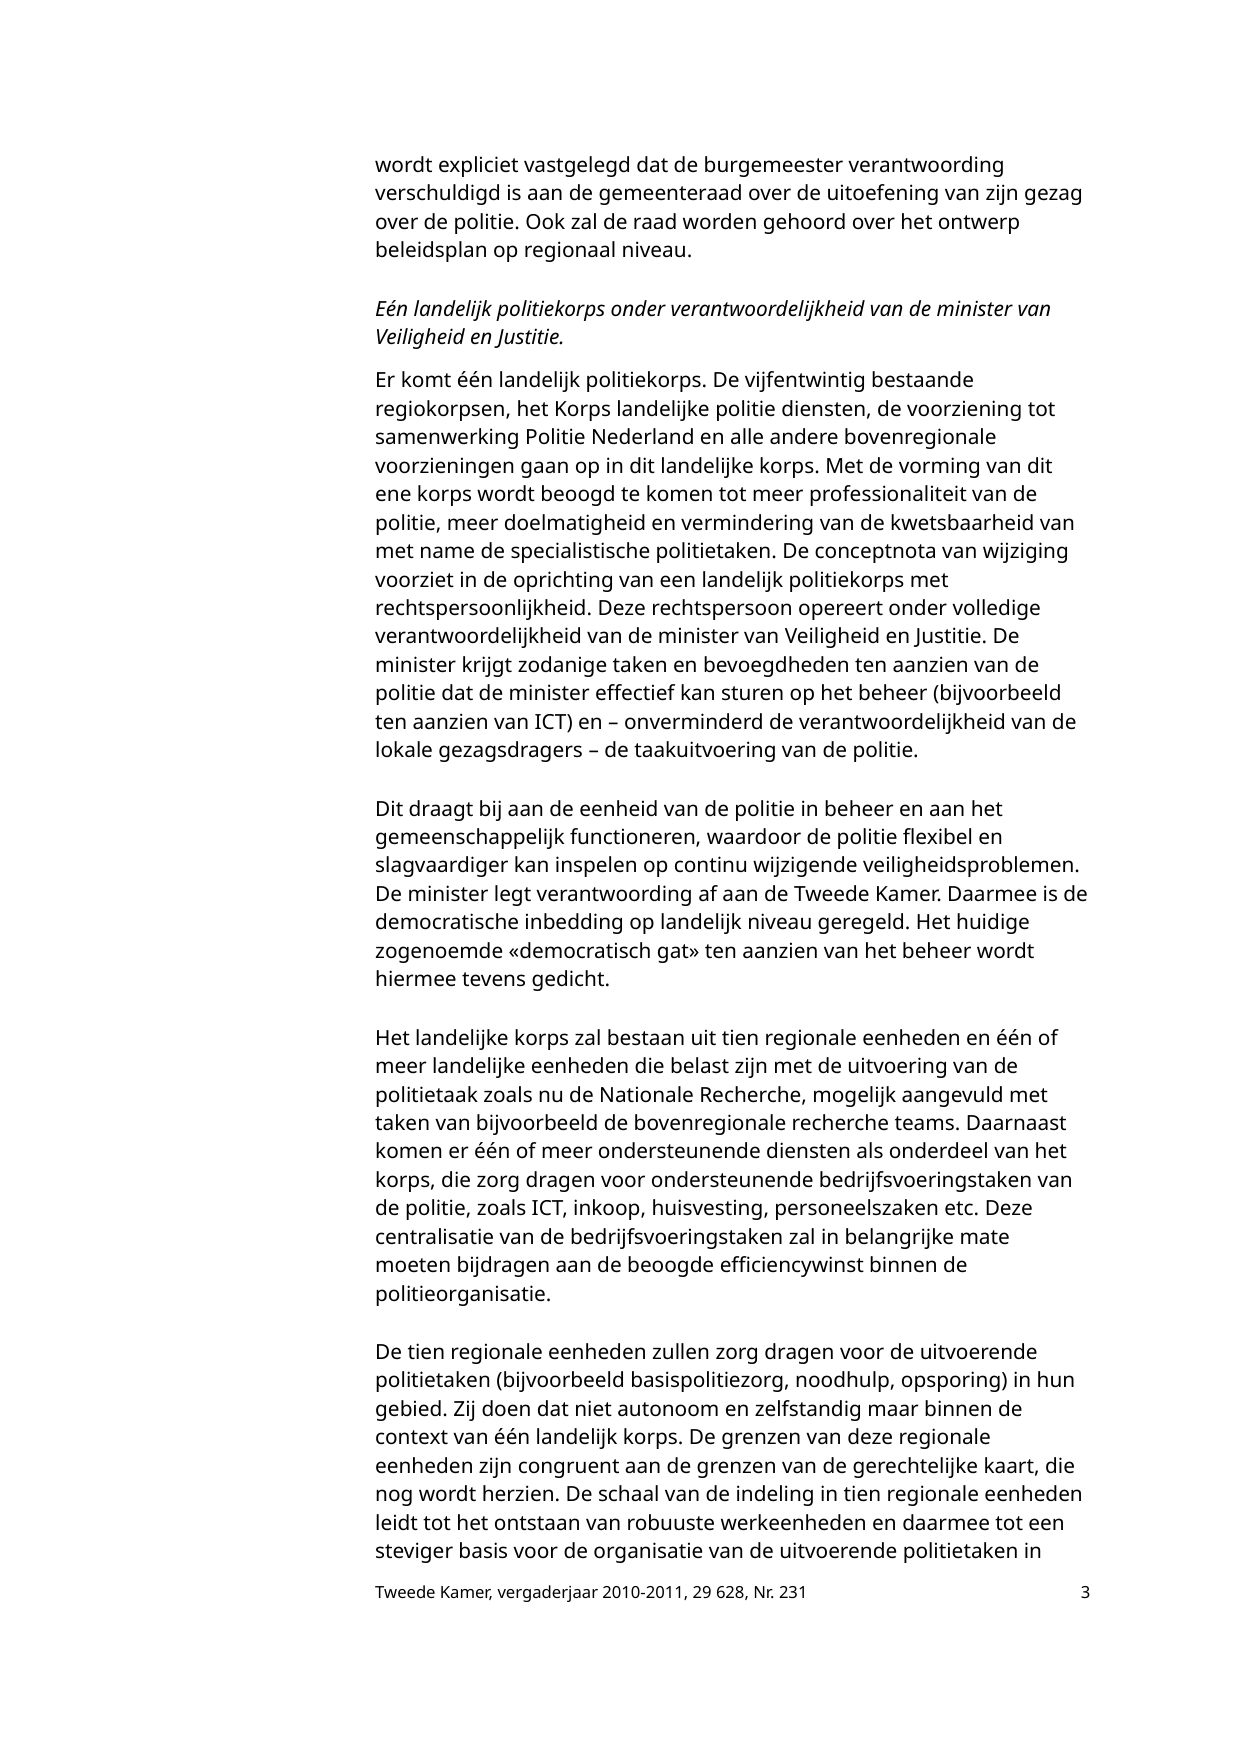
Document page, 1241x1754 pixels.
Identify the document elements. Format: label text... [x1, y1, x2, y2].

text Het landelijke korps zal bestaan uit tien regionale eenheden en één of meer landelijke eenheden die belast zijn met de uitvoering van de politietaak zoals nu de Nationale Recherche, mogelijk aangevuld met taken van bijvoorbeeld de bovenregionale recherche teams. Daarnaast komen er één of meer ondersteunende diensten als onderdeel van het korps, die zorg dragen voor ondersteunende bedrijfsvoeringstaken van de politie, zoals ICT, inkoop, huisvesting, personeelszaken etc. Deze centralisatie van de bedrijfsvoeringstaken zal in belangrijke mate moeten bijdragen aan de beoogde efficiencywinst binnen de politieorganisatie. [375, 1023, 1090, 1307]
text Dit draagt bij aan de eenheid van de politie in beheer en aan het gemeenschappelijk functioneren, waardoor de politie flexibel en slagvaardiger kan inspelen op continu wijzigende veiligheidsproblemen. De minister legt verantwoording af aan de Tweede Kamer. Daarmee is de democratische inbedding op landelijk niveau geregeld. Het huidige zogenoemde «democratisch gat» ten aanzien van het beheer wordt hiermee tevens gedicht. [375, 794, 1090, 993]
text De tien regionale eenheden zullen zorg dragen voor de uitvoerende politietaken (bijvoorbeeld basispolitiezorg, noodhulp, opsporing) in hun gebied. Zij doen dat niet autonoom en zelfstandig maar binnen de context van één landelijk korps. De grenzen van deze regionale eenheden zijn congruent aan de grenzen van de gerechtelijke kaart, die nog wordt herzien. De schaal van de indeling in tien regionale eenheden leidt tot het ontstaan van robuuste werkeenheden en daarmee tot een steviger basis voor de organisatie van de uitvoerende politietaken in [375, 1337, 1090, 1565]
text Er komt één landelijk politiekorps. De vijfentwintig bestaande regiokorpsen, het Korps landelijke politie diensten, de voorziening tot samenwerking Politie Nederland en alle andere bovenregionale voorzieningen gaan op in dit landelijke korps. Met de vorming van dit ene korps wordt beoogd te komen tot meer professionaliteit van de politie, meer doelmatigheid en vermindering van de kwetsbaarheid van met name de specialistische politietaken. De conceptnota van wijziging voorziet in de oprichting van een landelijk politiekorps met rechtspersoonlijkheid. Deze rechtspersoon opereert onder volledige verantwoordelijkheid van de minister van Veiligheid en Justitie. De minister krijgt zodanige taken en bevoegdheden ten aanzien van de politie dat de minister effectief kan sturen op het beheer (bijvoorbeeld ten aanzien van ICT) en – onverminderd de verantwoordelijkheid van de lokale gezagsdragers – de taakuitvoering van de politie. [375, 366, 1090, 764]
text Eén landelijk politiekorps onder verantwoordelijkheid van de minister van Veiligheid en Justitie. [375, 294, 1090, 351]
text wordt expliciet vastgelegd dat de burgemeester verantwoording verschuldigd is aan de gemeenteraad over de uitoefening van zijn gezag over de politie. Ook zal de raad worden gehoord over het ontwerp beleidsplan op regionaal niveau. [375, 150, 1090, 264]
